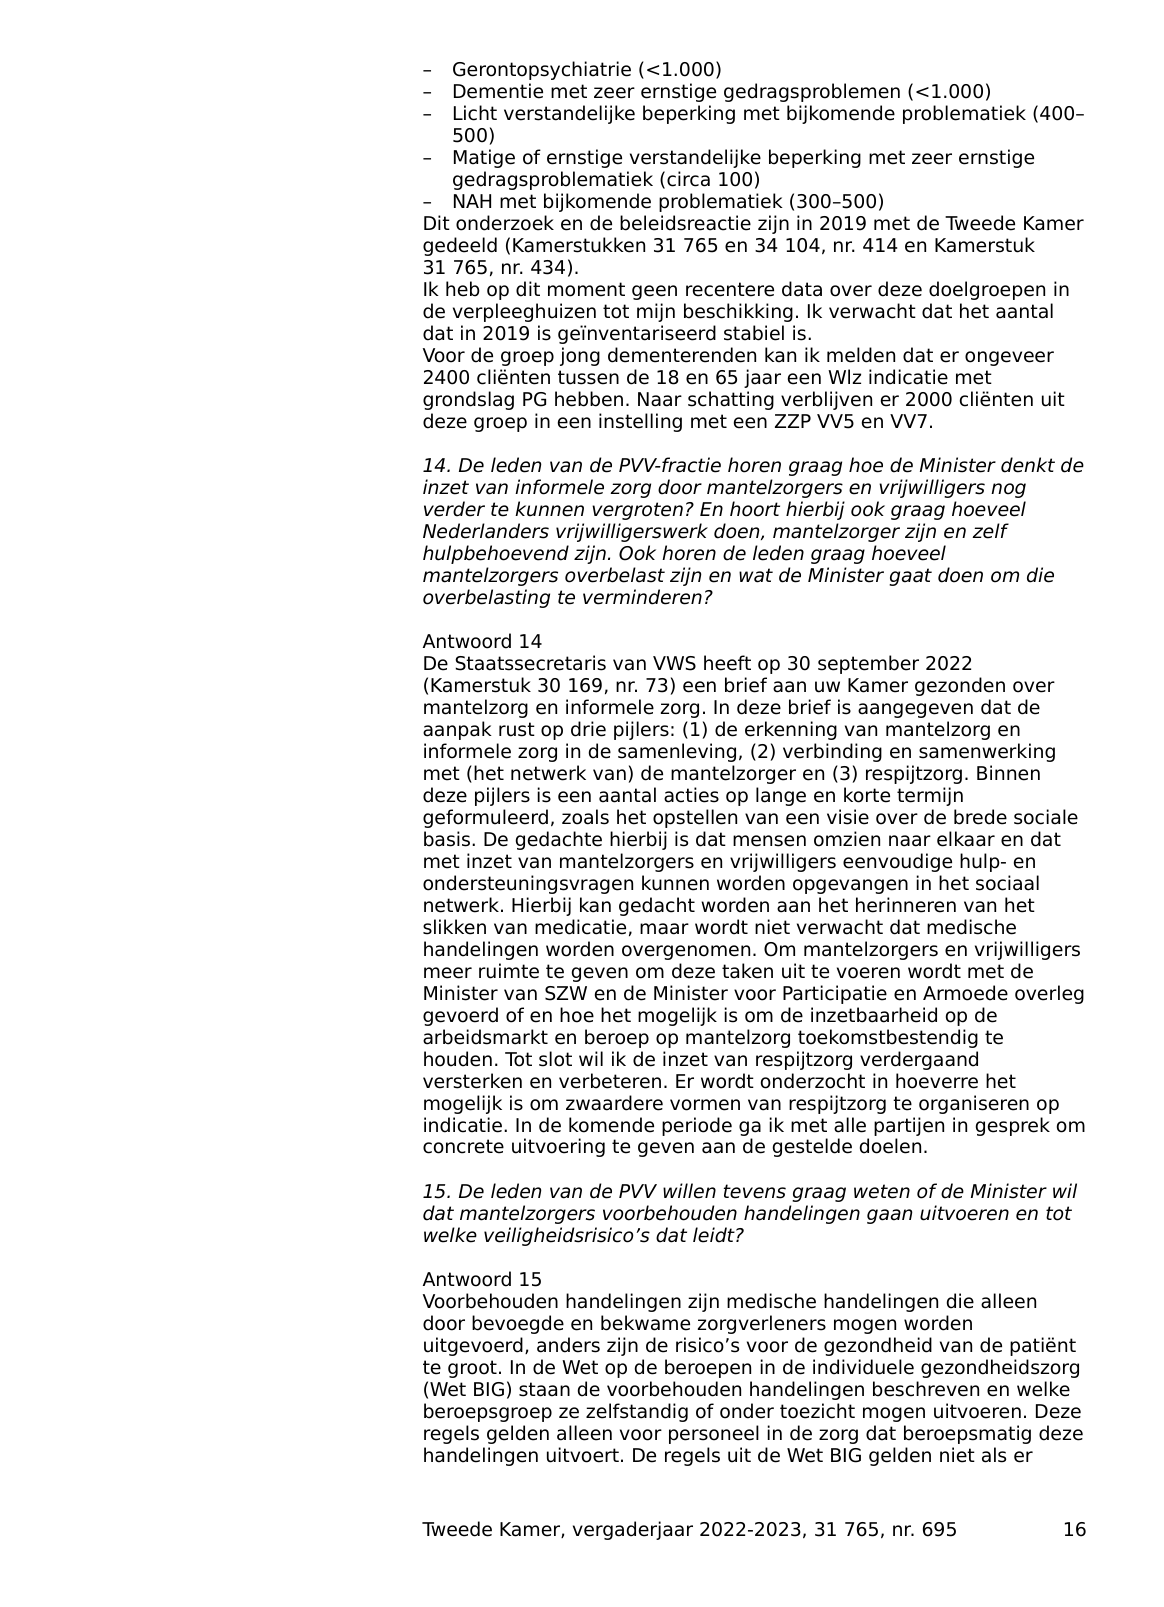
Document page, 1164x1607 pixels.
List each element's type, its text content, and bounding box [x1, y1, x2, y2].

text – Licht verstandelijke beperking met bijkomende problematiek (400–500) [422, 103, 1087, 147]
text De Staatssecretaris van VWS heeft op 30 september 2022 (Kamerstuk 30 169, nr. 73) een brief aan uw Kamer gezonden over mantelzorg en informele zorg. In deze brief is aangegeven dat de aanpak rust op drie pijlers: (1) de erkenning van mantelzorg en informele zorg in de samenleving, (2) verbinding en samenwerking met (het netwerk van) de mantelzorger en (3) respijtzorg. Binnen deze pijlers is een aantal acties op lange en korte termijn geformuleerd, zoals het opstellen van een visie over de brede sociale basis. De gedachte hierbij is dat mensen omzien naar elkaar en dat met inzet van mantelzorgers en vrijwilligers eenvoudige hulp- en ondersteuningsvragen kunnen worden opgevangen in het sociaal netwerk. Hierbij kan gedacht worden aan het herinneren van het slikken van medicatie, maar wordt niet verwacht dat medische handelingen worden overgenomen. Om mantelzorgers en vrijwilligers meer ruimte te geven om deze taken uit te voeren wordt met de Minister van SZW en de Minister voor Participatie en Armoede overleg gevoerd of en hoe het mogelijk is om de inzetbaarheid op de arbeidsmarkt en beroep op mantelzorg toekomstbestendig te houden. Tot slot wil ik de inzet van respijtzorg verdergaand versterken en verbeteren. Er wordt onderzocht in hoeverre het mogelijk is om zwaardere vormen van respijtzorg te organiseren op indicatie. In de komende periode ga ik met alle partijen in gesprek om concrete uitvoering te geven aan de gestelde doelen. [422, 653, 1087, 1158]
text Ik heb op dit moment geen recentere data over deze doelgroepen in de verpleeghuizen tot mijn beschikking. Ik verwacht dat het aantal dat in 2019 is geïnventariseerd stabiel is. [422, 279, 1087, 345]
text – Gerontopsychiatrie (<1.000) [422, 59, 1087, 81]
text Voorbehouden handelingen zijn medische handelingen die alleen door bevoegde en bekwame zorgverleners mogen worden uitgevoerd, anders zijn de risico’s voor de gezondheid van de patiënt te groot. In de Wet op de beroepen in de individuele gezondheidszorg (Wet BIG) staan de voorbehouden handelingen beschreven en welke beroepsgroep ze zelfstandig of onder toezicht mogen uitvoeren. Deze regels gelden alleen voor personeel in de zorg dat beroepsmatig deze handelingen uitvoert. De regels uit de Wet BIG gelden niet als er [422, 1291, 1087, 1467]
text Voor de groep jong dementerenden kan ik melden dat er ongeveer 2400 cliënten tussen de 18 en 65 jaar een Wlz indicatie met grondslag PG hebben. Naar schatting verblijven er 2000 cliënten uit deze groep in een instelling met een ZZP VV5 en VV7. [422, 345, 1087, 433]
text 14. De leden van de PVV-fractie horen graag hoe de Minister denkt de inzet van informele zorg door mantelzorgers en vrijwilligers nog verder te kunnen vergroten? En hoort hierbij ook graag hoeveel Nederlanders vrijwilligerswerk doen, mantelzorger zijn en zelf hulpbehoevend zijn. Ook horen de leden graag hoeveel mantelzorgers overbelast zijn en wat de Minister gaat doen om die overbelasting te verminderen? [422, 455, 1087, 609]
text Antwoord 14 [422, 631, 1087, 653]
text – Dementie met zeer ernstige gedragsproblemen (<1.000) [422, 81, 1087, 103]
text Dit onderzoek en de beleidsreactie zijn in 2019 met de Tweede Kamer gedeeld (Kamerstukken 31 765 en 34 104, nr. 414 en Kamerstuk 31 765, nr. 434). [422, 213, 1087, 279]
text Antwoord 15 [422, 1269, 1087, 1291]
text 15. De leden van de PVV willen tevens graag weten of de Minister wil dat mantelzorgers voorbehouden handelingen gaan uitvoeren en tot welke veiligheidsrisico’s dat leidt? [422, 1181, 1087, 1247]
text – NAH met bijkomende problematiek (300–500) [422, 191, 1087, 213]
text – Matige of ernstige verstandelijke beperking met zeer ernstige gedragsproblematiek (circa 100) [422, 147, 1087, 191]
